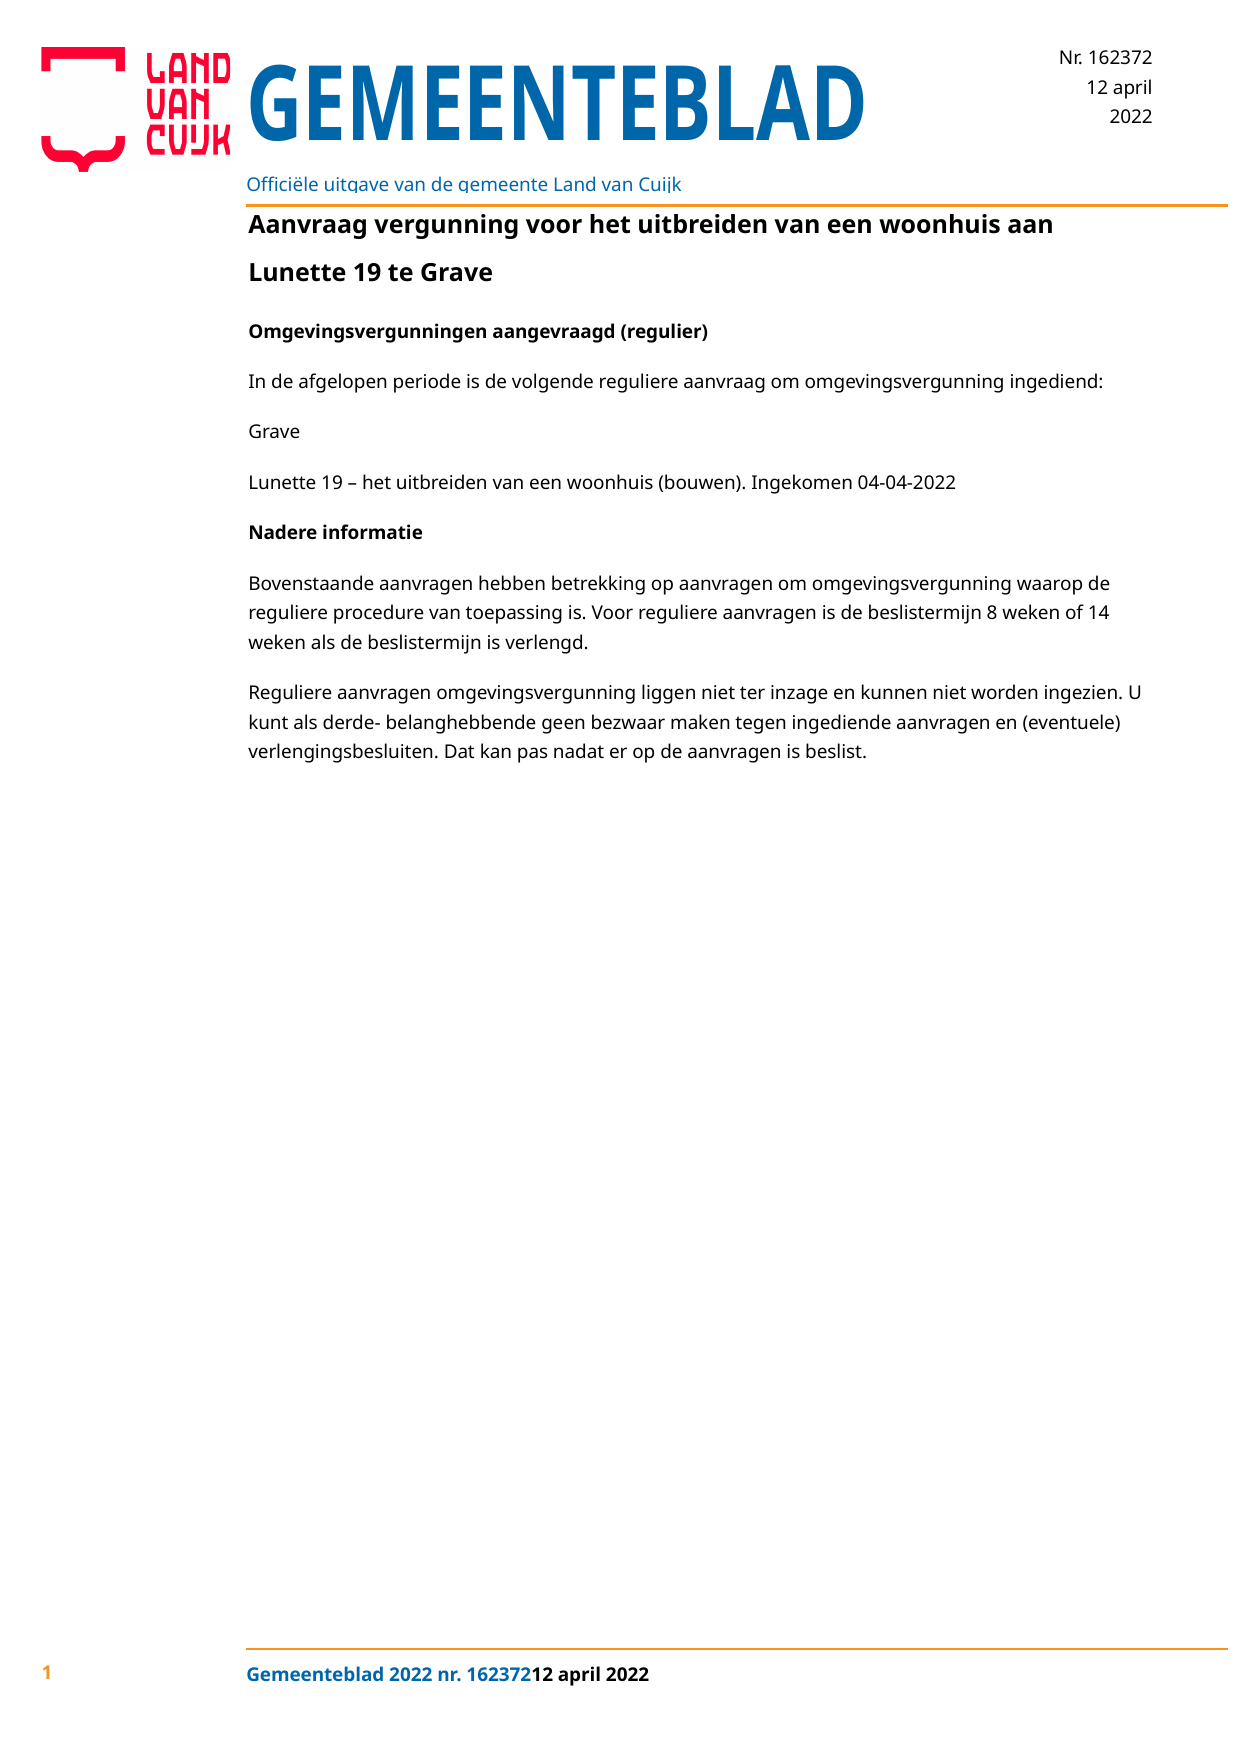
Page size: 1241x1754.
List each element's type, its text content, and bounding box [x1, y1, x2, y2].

text Bovenstaande aanvragen hebben betrekking op aanvragen om omgevingsvergunning waarop de reguliere procedure van toepassing is. Voor reguliere aanvragen is de beslistermijn 8 weken of 14 weken als de beslistermijn is verlengd. [248, 570, 1152, 655]
text Omgevingsvergunningen aangevraagd (regulier) [248, 318, 1152, 344]
text Nadere informatie [248, 519, 1152, 545]
text In de afgelopen periode is de volgende reguliere aanvraag om omgevingsvergunning ingediend: [248, 368, 1152, 394]
picture [41, 47, 231, 172]
text Aanvraag vergunning voor het uitbreiden van een woonhuis aan Lunette 19 te Grave [248, 207, 1152, 288]
text Grave [248, 419, 1152, 444]
text Reguliere aanvragen omgevingsvergunning liggen niet ter inzage en kunnen niet worden ingezien. U kunt als derde- belanghebbende geen bezwaar maken tegen ingediende aanvragen en (eventuele) verlengingsbesluiten. Dat kan pas nadat er op de aanvragen is beslist. [248, 679, 1152, 764]
text Lunette 19 – het uitbreiden van een woonhuis (bouwen). Ingekomen 04-04-2022 [248, 469, 1152, 495]
